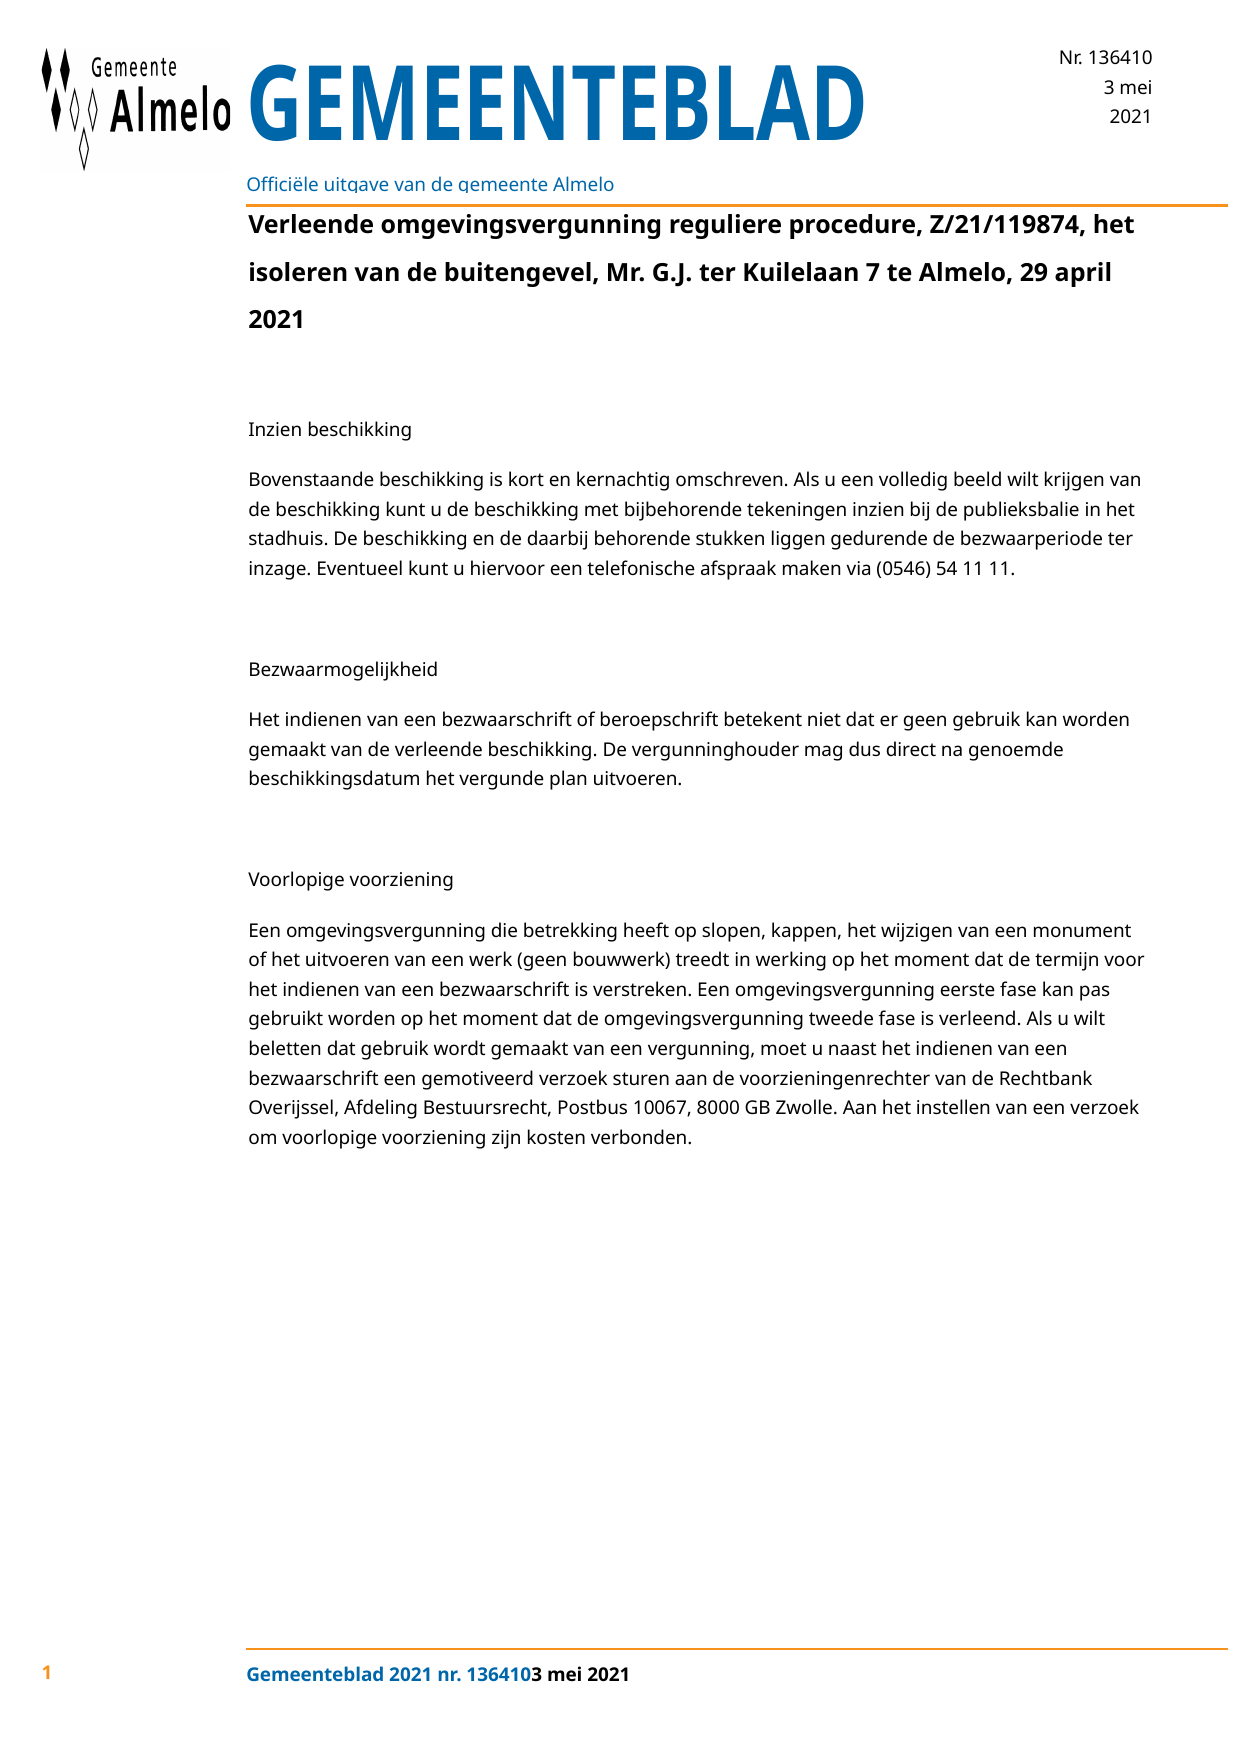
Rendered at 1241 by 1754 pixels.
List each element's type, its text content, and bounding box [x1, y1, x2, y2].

text Een omgevingsvergunning die betrekking heeft op slopen, kappen, het wijzigen van een monument of het uitvoeren van een werk (geen bouwwerk) treedt in werking op het moment dat de termijn voor het indienen van een bezwaarschrift is verstreken. Een omgevingsvergunning eerste fase kan pas gebruikt worden op het moment dat de omgevingsvergunning tweede fase is verleend. Als u wilt beletten dat gebruik wordt gemaakt van een vergunning, moet u naast het indienen van een bezwaarschrift een gemotiveerd verzoek sturen aan de voorzieningenrechter van de Rechtbank Overijssel, Afdeling Bestuursrecht, Postbus 10067, 8000 GB Zwolle. Aan het instellen van een verzoek om voorlopige voorziening zijn kosten verbonden. [248, 917, 1152, 1149]
text Inzien beschikking [248, 416, 1152, 442]
picture [41, 47, 231, 172]
text Voorlopige voorziening [248, 866, 1152, 892]
text Verleende omgevingsvergunning reguliere procedure, Z/21/119874, het isoleren van de buitengevel, Mr. G.J. ter Kuilelaan 7 te Almelo, 29 april 2021 [248, 207, 1152, 336]
text Het indienen van een bezwaarschrift of beroepschrift betekent niet dat er geen gebruik kan worden gemaakt van de verleende beschikking. De vergunninghouder mag dus direct na genoemde beschikkingsdatum het vergunde plan uitvoeren. [248, 706, 1152, 791]
text Bovenstaande beschikking is kort en kernachtig omschreven. Als u een volledig beeld wilt krijgen van de beschikking kunt u de beschikking met bijbehorende tekeningen inzien bij de publieksbalie in het stadhuis. De beschikking en de daarbij behorende stukken liggen gedurende de bezwaarperiode ter inzage. Eventueel kunt u hiervoor een telefonische afspraak maken via (0546) 54 11 11. [248, 466, 1152, 581]
text Bezwaarmogelijkheid [248, 656, 1152, 682]
